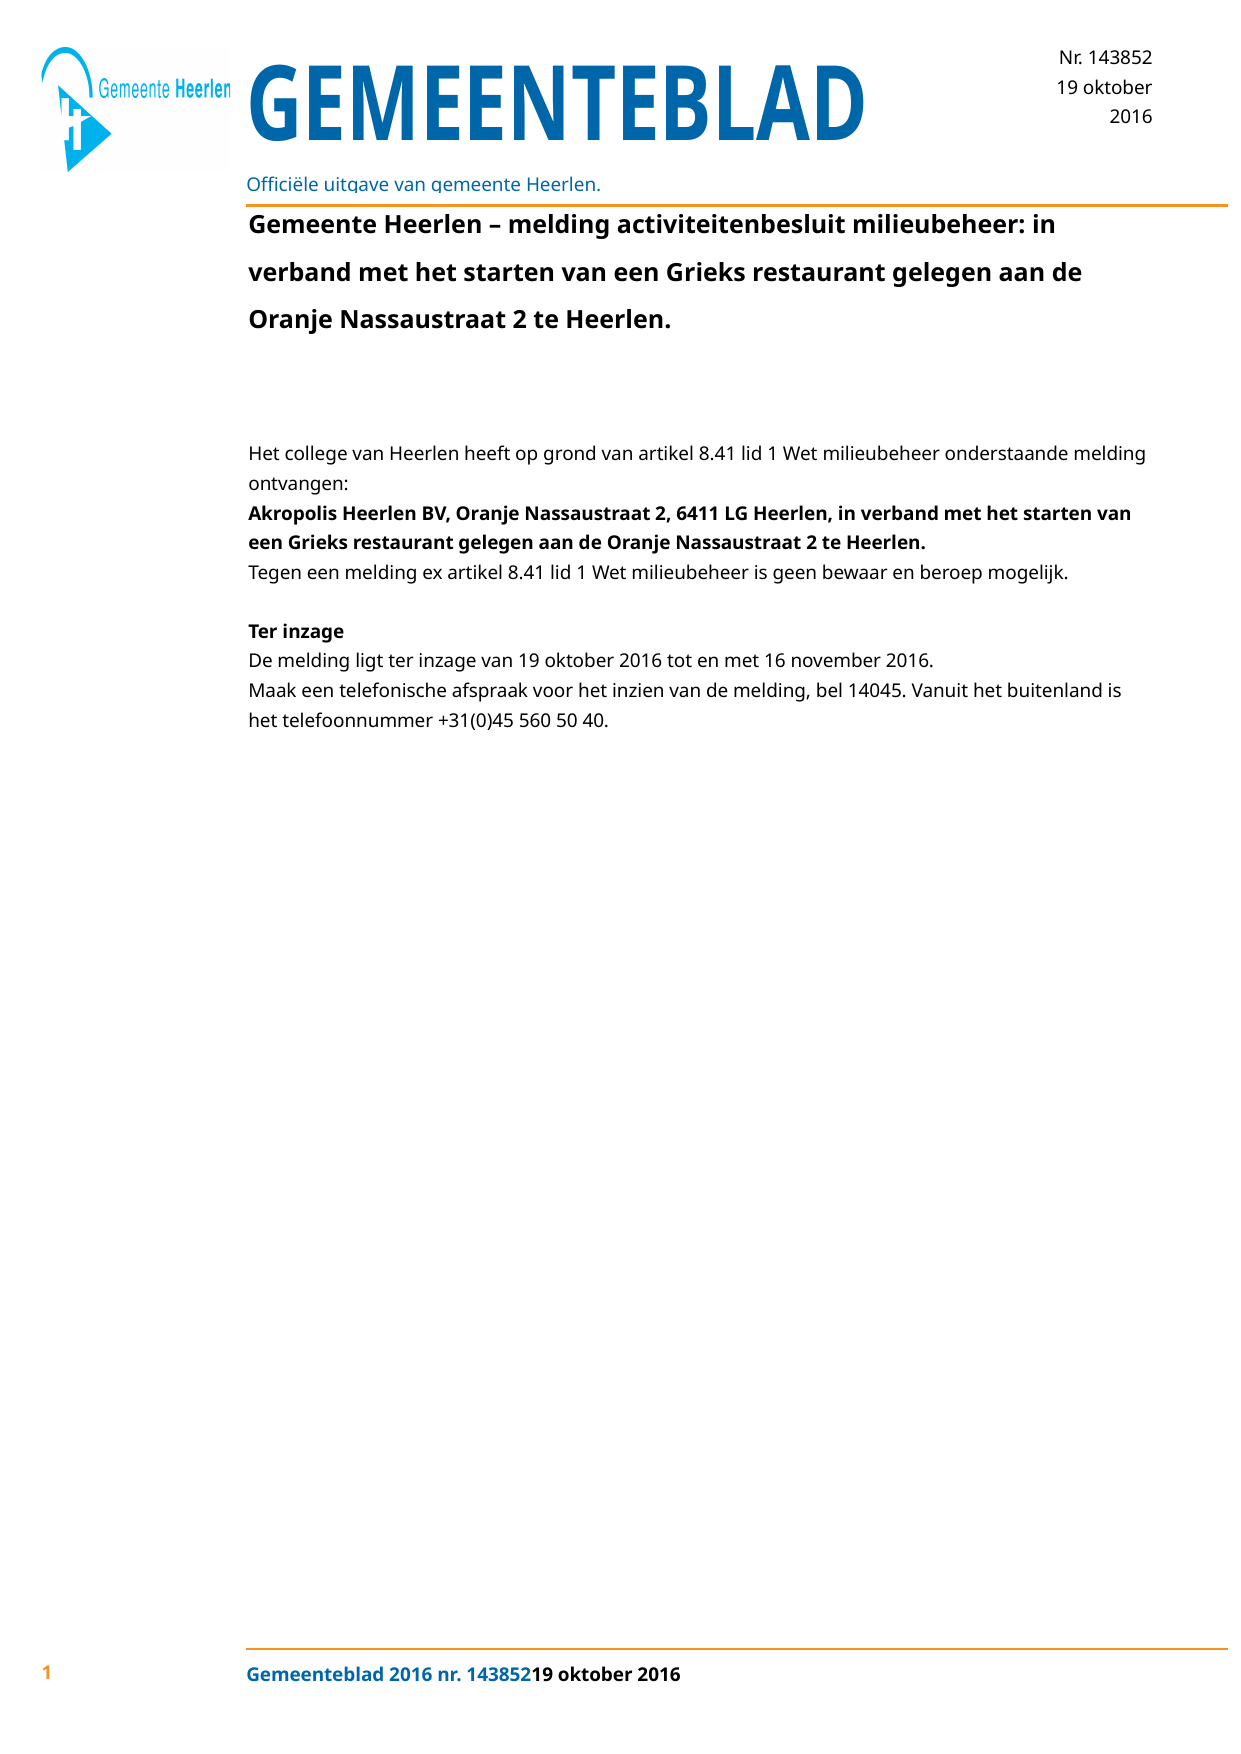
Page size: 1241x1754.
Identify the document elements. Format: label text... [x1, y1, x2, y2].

text Akropolis Heerlen BV, Oranje Nassaustraat 2, 6411 LG Heerlen, in verband met het starten van een Grieks restaurant gelegen aan de Oranje Nassaustraat 2 te Heerlen. [248, 500, 1152, 555]
text Het college van Heerlen heeft op grond van artikel 8.41 lid 1 Wet milieubeheer onderstaande melding ontvangen: [248, 441, 1152, 496]
text De melding ligt ter inzage van 19 oktober 2016 tot en met 16 november 2016. [248, 648, 1152, 673]
text Maak een telefonische afspraak voor het inzien van de melding, bel 14045. Vanuit het buitenland is het telefoonnummer +31(0)45 560 50 40. [248, 677, 1152, 732]
picture [41, 47, 231, 172]
text Ter inzage [248, 618, 1152, 644]
text Gemeente Heerlen – melding activiteitenbesluit milieubeheer: in verband met het starten van een Grieks restaurant gelegen aan de Oranje Nassaustraat 2 te Heerlen. [248, 207, 1152, 336]
picture [41, 47, 58, 70]
text Tegen een melding ex artikel 8.41 lid 1 Wet milieubeheer is geen bewaar en beroep mogelijk. [248, 559, 1152, 584]
